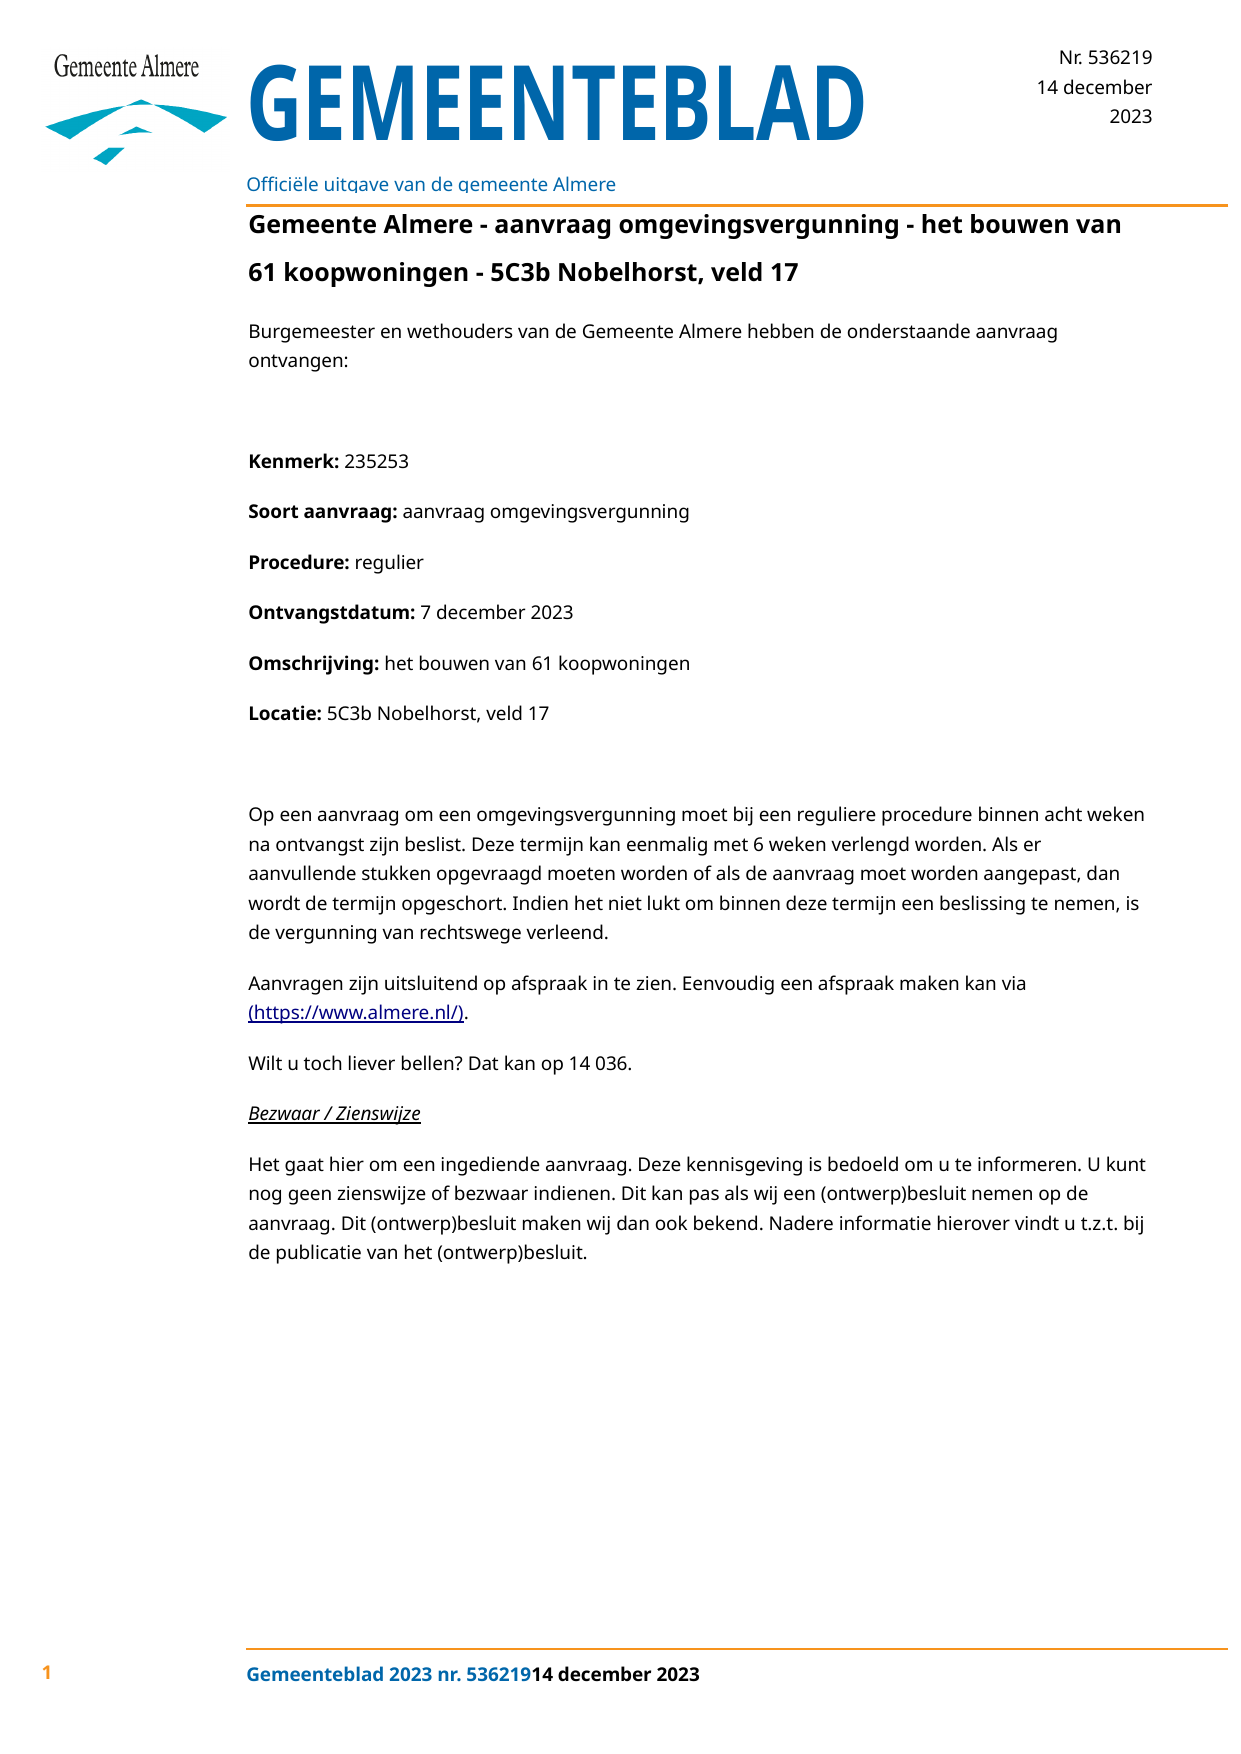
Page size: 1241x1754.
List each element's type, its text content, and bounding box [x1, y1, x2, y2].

text Kenmerk: 235253 [248, 448, 1152, 474]
text Aanvragen zijn uitsluitend op afspraak in te zien. Eenvoudig een afspraak maken kan via (https://www.almere.nl/). [248, 970, 1152, 1025]
text Het gaat hier om een ingediende aanvraag. Deze kennisgeving is bedoeld om u te informeren. U kunt nog geen zienswijze of bezwaar indienen. Dit kan pas als wij een (ontwerp)besluit nemen op de aanvraag. Dit (ontwerp)besluit maken wij dan ook bekend. Nadere informatie hierover vindt u t.z.t. bij de publicatie van het (ontwerp)besluit. [248, 1151, 1152, 1265]
picture [41, 47, 231, 172]
text Bezwaar / Zienswijze [248, 1100, 1152, 1126]
text Omschrijving: het bouwen van 61 koopwoningen [248, 650, 1152, 676]
text Op een aanvraag om een omgevingsvergunning moet bij een reguliere procedure binnen acht weken na ontvangst zijn beslist. Deze termijn kan eenmalig met 6 weken verlengd worden. Als er aanvullende stukken opgevraagd moeten worden of als de aanvraag moet worden aangepast, dan wordt de termijn opgeschort. Indien het niet lukt om binnen deze termijn een beslissing te nemen, is de vergunning van rechtswege verleend. [248, 801, 1152, 945]
text Procedure: regulier [248, 549, 1152, 575]
text Soort aanvraag: aanvraag omgevingsvergunning [248, 499, 1152, 524]
text Wilt u toch liever bellen? Dat kan op 14 036. [248, 1050, 1152, 1076]
text Gemeente Almere - aanvraag omgevingsvergunning - het bouwen van 61 koopwoningen - 5C3b Nobelhorst, veld 17 [248, 207, 1152, 288]
text Locatie: 5C3b Nobelhorst, veld 17 [248, 700, 1152, 726]
text Burgemeester en wethouders van de Gemeente Almere hebben de onderstaande aanvraag ontvangen: [248, 318, 1152, 373]
text Ontvangstdatum: 7 december 2023 [248, 599, 1152, 625]
